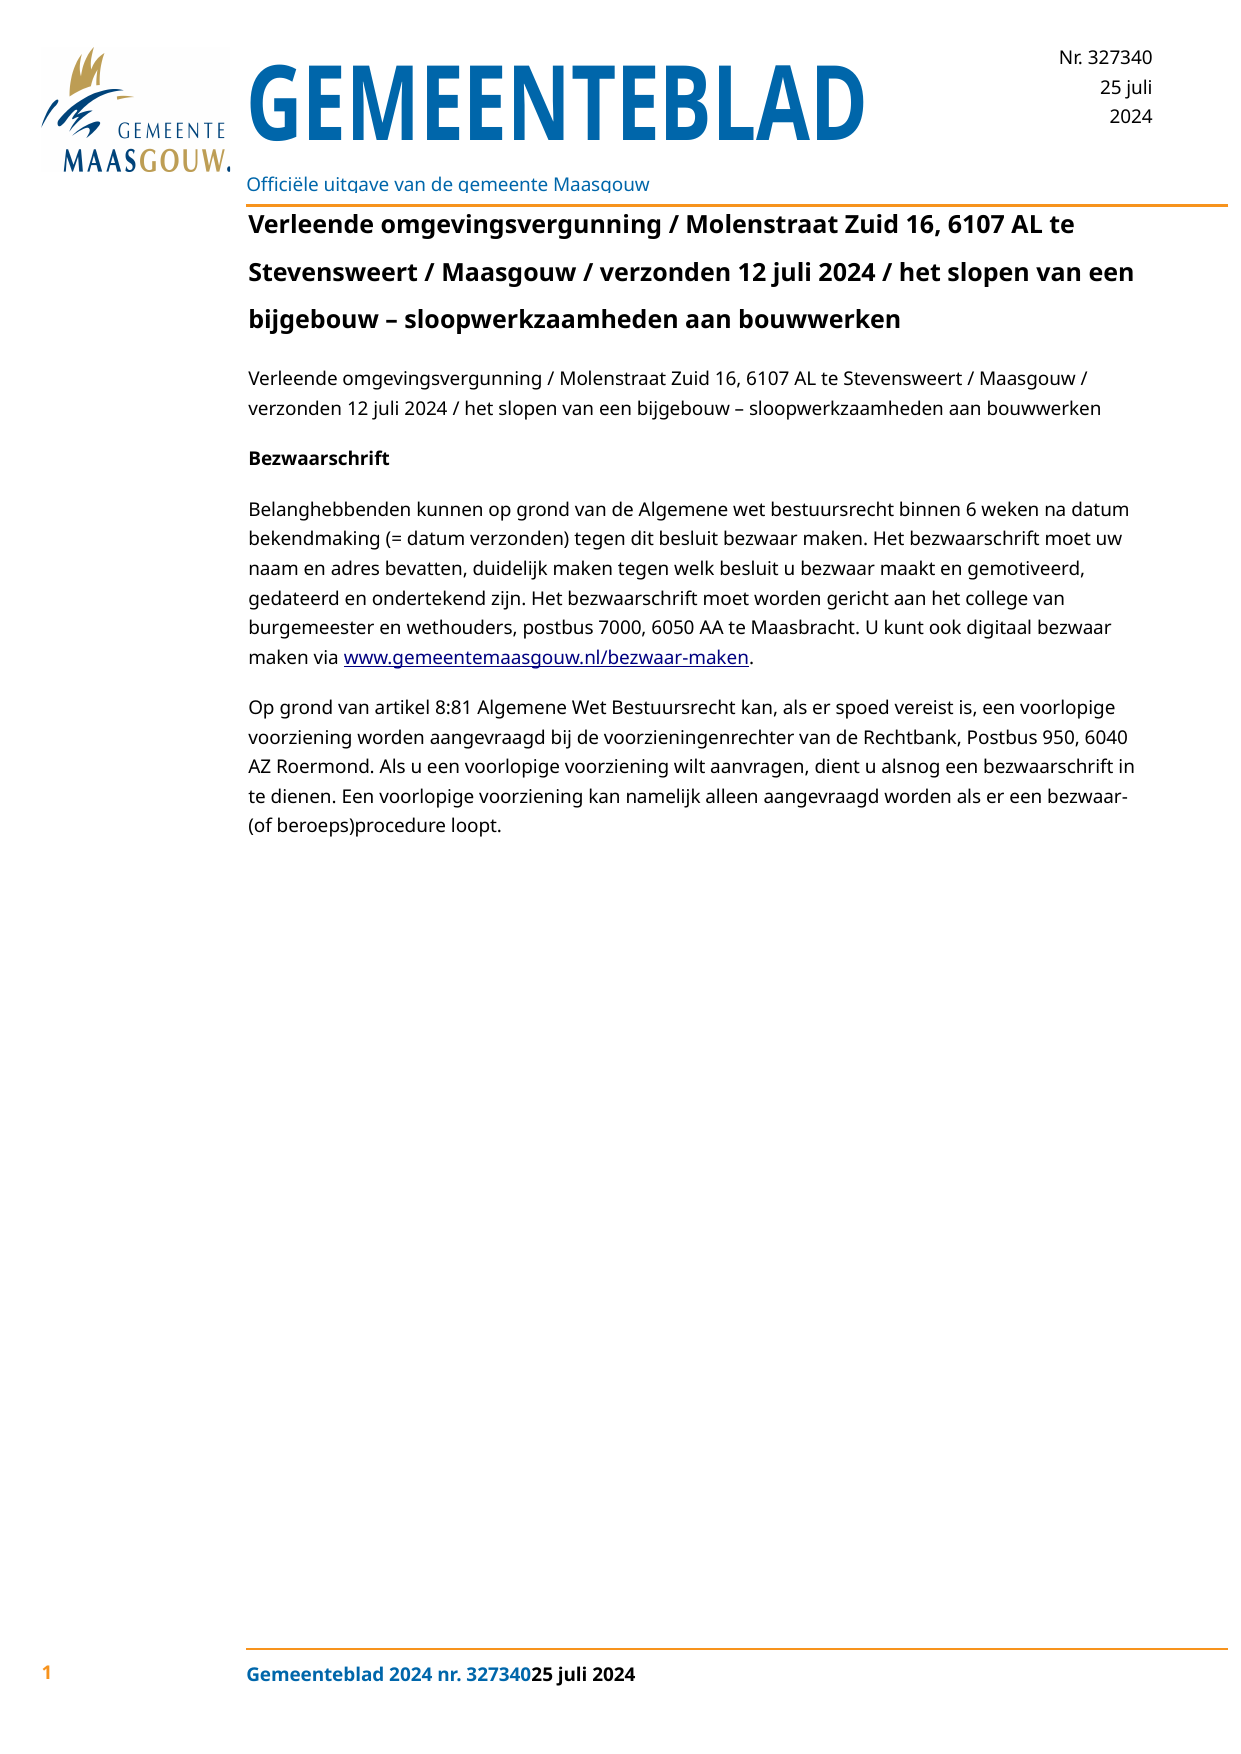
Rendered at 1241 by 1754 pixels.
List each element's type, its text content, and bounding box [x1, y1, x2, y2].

picture [41, 47, 231, 172]
text Verleende omgevingsvergunning / Molenstraat Zuid 16, 6107 AL te Stevensweert / Maasgouw / verzonden 12 juli 2024 / het slopen van een bijgebouw – sloopwerkzaamheden aan bouwwerken [248, 366, 1152, 421]
text Belanghebbenden kunnen op grond van de Algemene wet bestuursrecht binnen 6 weken na datum bekendmaking (= datum verzonden) tegen dit besluit bezwaar maken. Het bezwaarschrift moet uw naam en adres bevatten, duidelijk maken tegen welk besluit u bezwaar maakt en gemotiveerd, gedateerd en ondertekend zijn. Het bezwaarschrift moet worden gericht aan het college van burgemeester en wethouders, postbus 7000, 6050 AA te Maasbracht. U kunt ook digitaal bezwaar maken via www.gemeentemaasgouw.nl/bezwaar-maken. [248, 496, 1152, 669]
text Verleende omgevingsvergunning / Molenstraat Zuid 16, 6107 AL te Stevensweert / Maasgouw / verzonden 12 juli 2024 / het slopen van een bijgebouw – sloopwerkzaamheden aan bouwwerken [248, 207, 1152, 336]
text Op grond van artikel 8:81 Algemene Wet Bestuursrecht kan, als er spoed vereist is, een voorlopige voorziening worden aangevraagd bij de voorzieningenrechter van de Rechtbank, Postbus 950, 6040 AZ Roermond. Als u een voorlopige voorziening wilt aanvragen, dient u alsnog een bezwaarschrift in te dienen. Een voorlopige voorziening kan namelijk alleen aangevraagd worden als er een bezwaar- (of beroeps)procedure loopt. [248, 694, 1152, 838]
text Bezwaarschrift [248, 446, 1152, 471]
